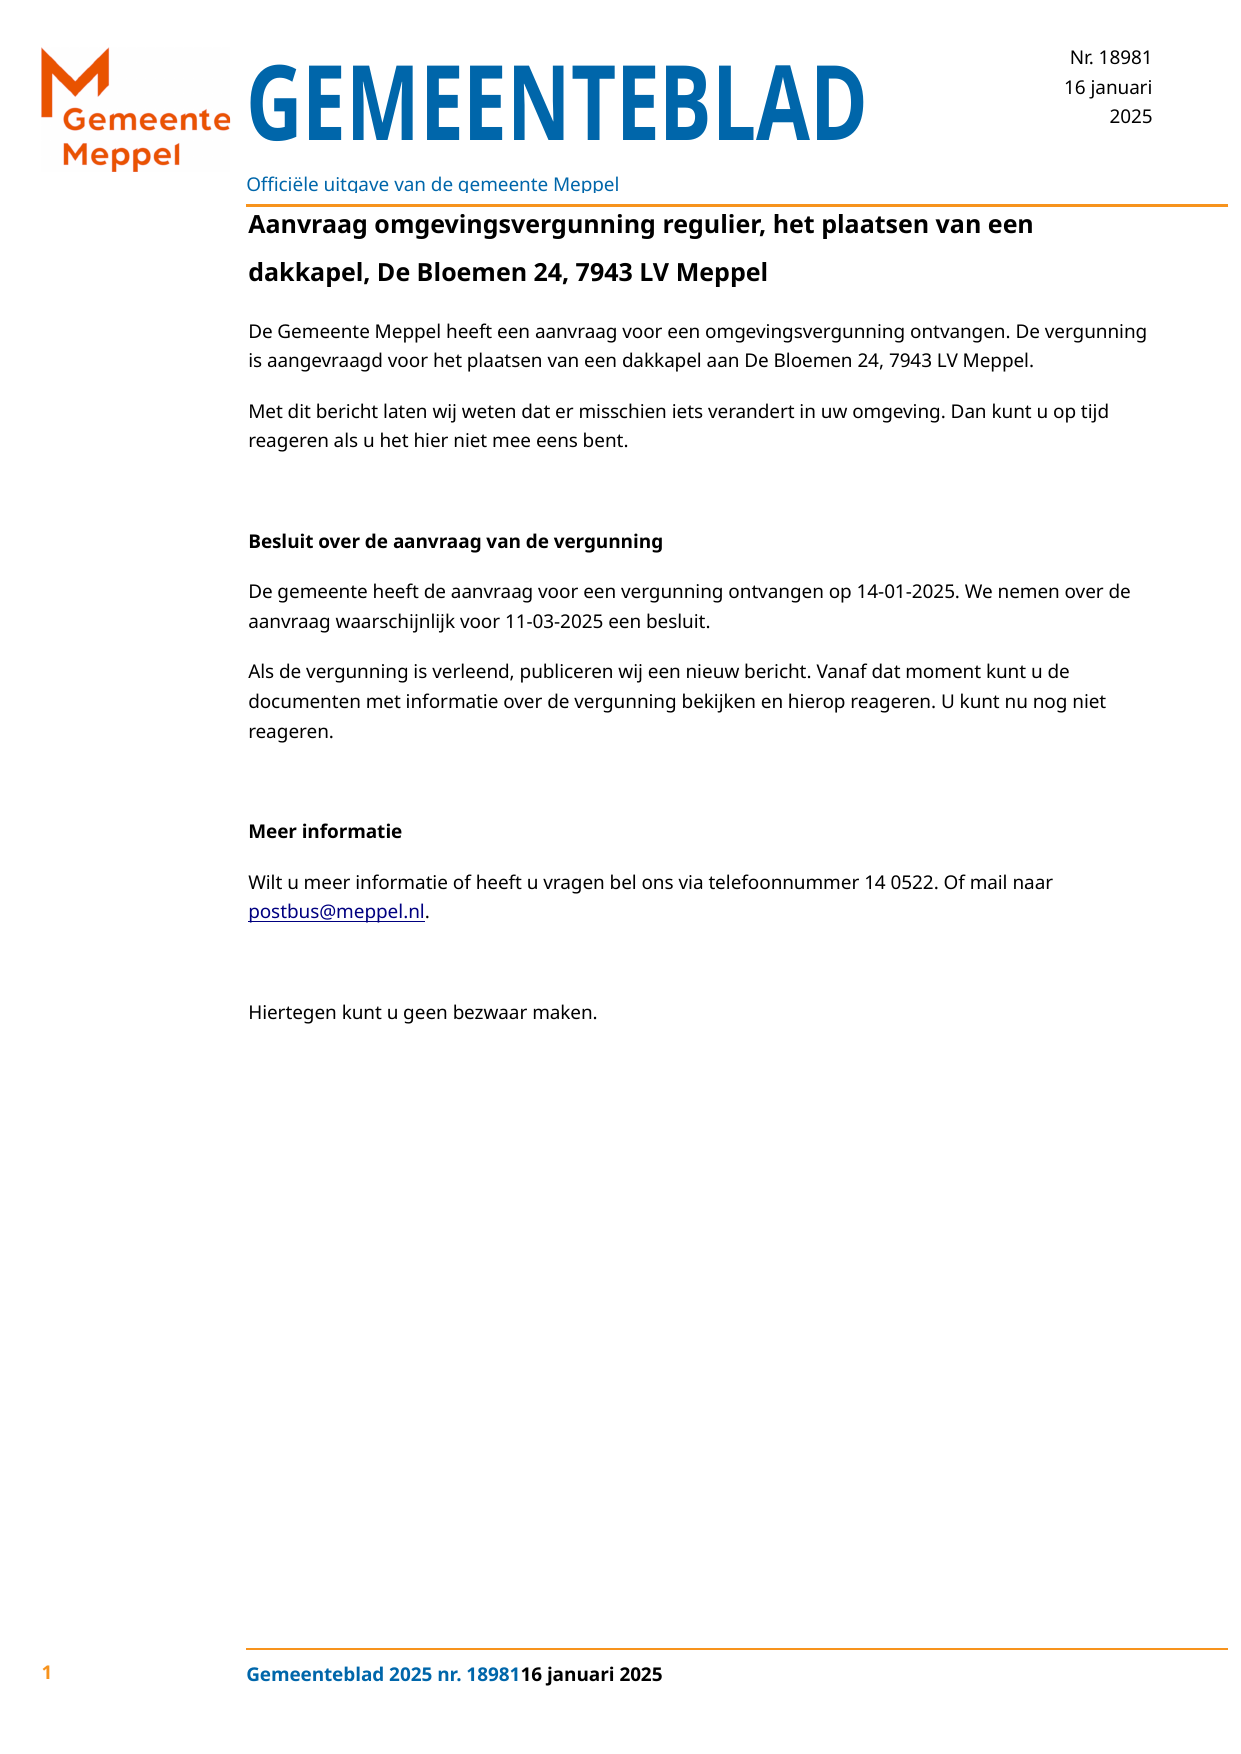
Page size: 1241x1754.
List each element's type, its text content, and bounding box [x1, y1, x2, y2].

text Met dit bericht laten wij weten dat er misschien iets verandert in uw omgeving. Dan kunt u op tijd reageren als u het hier niet mee eens bent. [248, 398, 1152, 453]
text Hiertegen kunt u geen bezwaar maken. [248, 999, 1152, 1025]
text Aanvraag omgevingsvergunning regulier, het plaatsen van een dakkapel, De Bloemen 24, 7943 LV Meppel [248, 207, 1152, 288]
text Besluit over de aanvraag van de vergunning [248, 528, 1152, 554]
text De Gemeente Meppel heeft een aanvraag voor een omgevingsvergunning ontvangen. De vergunning is aangevraagd voor het plaatsen van een dakkapel aan De Bloemen 24, 7943 LV Meppel. [248, 318, 1152, 373]
text De gemeente heeft de aanvraag voor een vergunning ontvangen op 14-01-2025. We nemen over de aanvraag waarschijnlijk voor 11-03-2025 een besluit. [248, 579, 1152, 634]
picture [41, 47, 231, 172]
text Wilt u meer informatie of heeft u vragen bel ons via telefoonnummer 14 0522. Of mail naar postbus@meppel.nl. [248, 869, 1152, 924]
text Als de vergunning is verleend, publiceren wij een nieuw bericht. Vanaf dat moment kunt u de documenten met informatie over de vergunning bekijken en hierop reageren. U kunt nu nog niet reageren. [248, 659, 1152, 744]
text Meer informatie [248, 819, 1152, 844]
